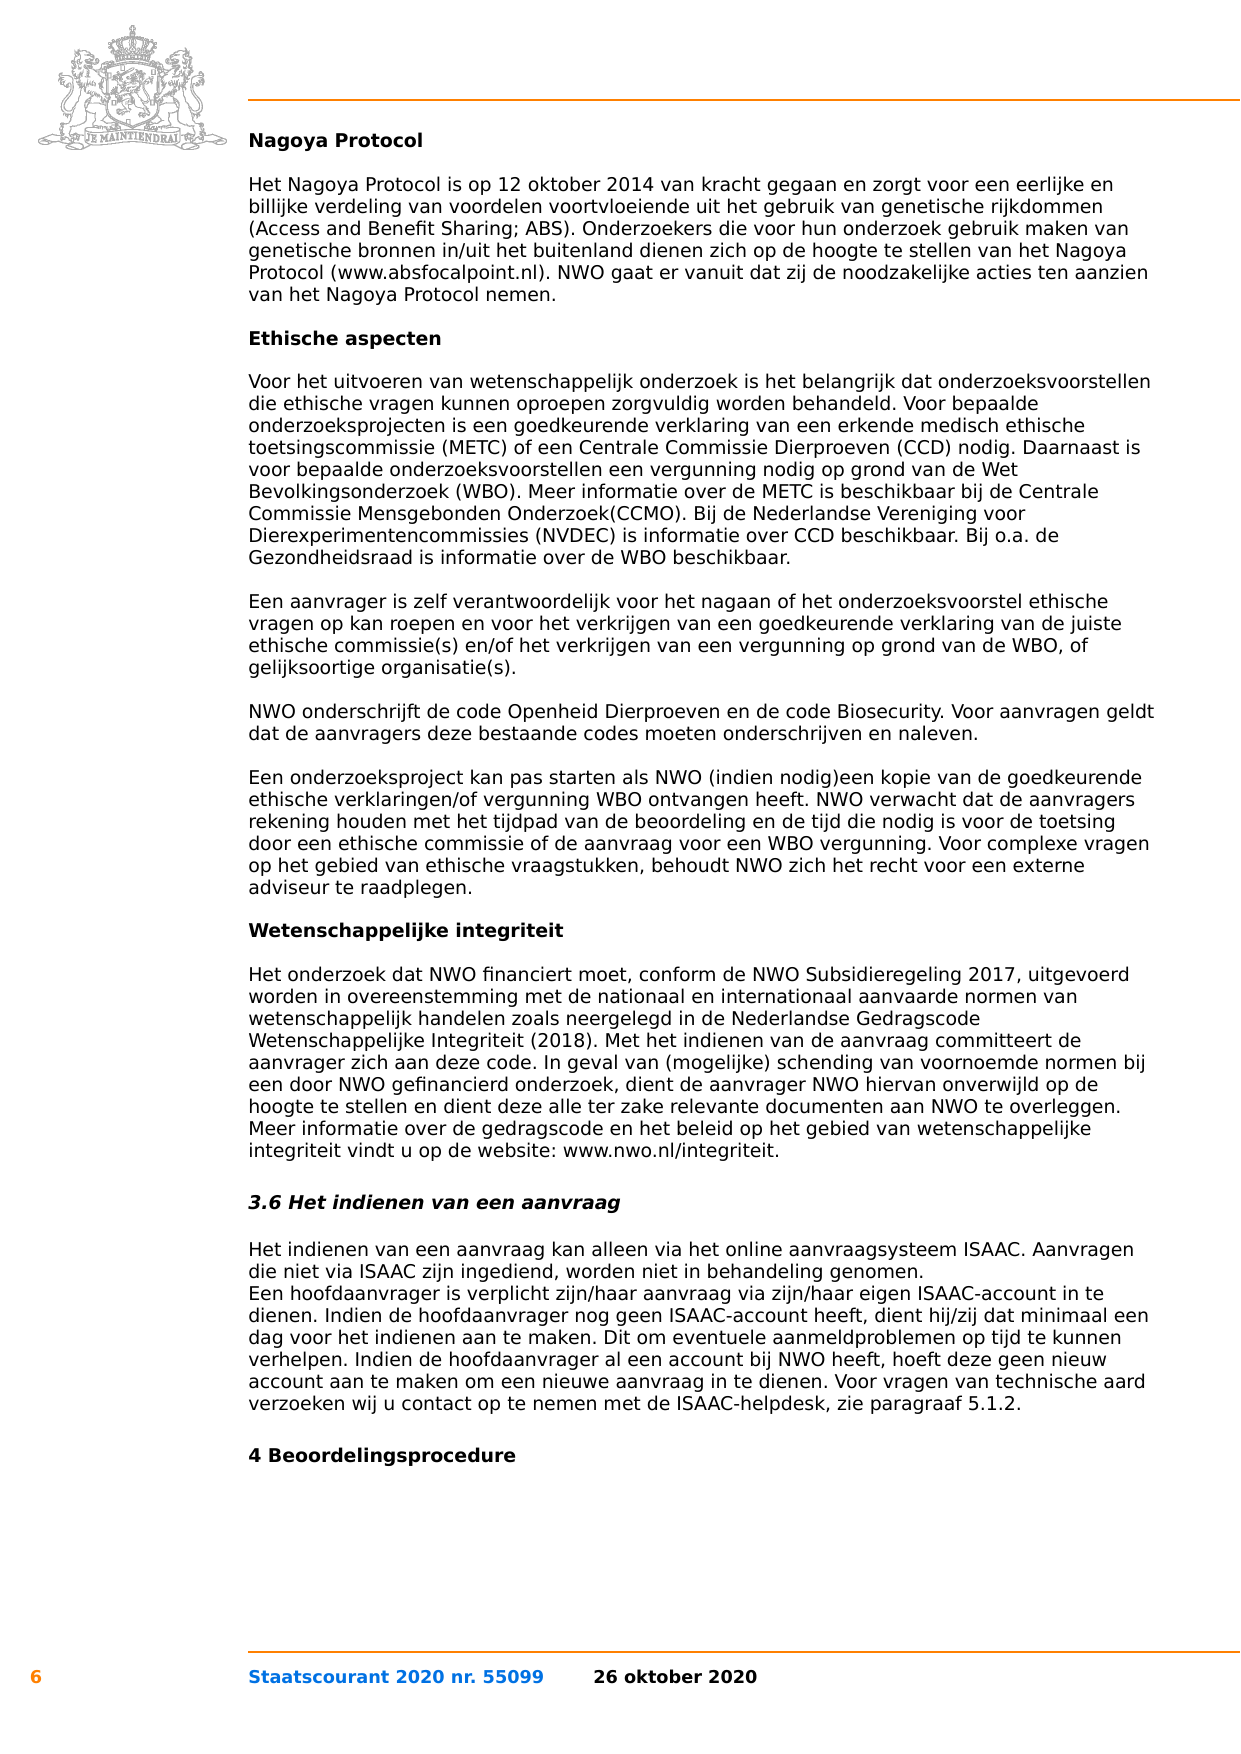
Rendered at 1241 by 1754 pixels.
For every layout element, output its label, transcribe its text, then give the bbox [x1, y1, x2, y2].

subtitle 4 Beoordelingsprocedure [248, 1445, 1163, 1467]
subtitle Wetenschappelijke integriteit [248, 920, 1163, 942]
text Voor het uitvoeren van wetenschappelijk onderzoek is het belangrijk dat onderzoeksvoorstellen die ethische vragen kunnen oproepen zorgvuldig worden behandeld. Voor bepaalde onderzoeksprojecten is een goedkeurende verklaring van een erkende medisch ethische toetsingscommissie (METC) of een Centrale Commissie Dierproeven (CCD) nodig. Daarnaast is voor bepaalde onderzoeksvoorstellen een vergunning nodig op grond van de Wet Bevolkingsonderzoek (WBO). Meer informatie over de METC is beschikbaar bij de Centrale Commissie Mensgebonden Onderzoek(CCMO). Bij de Nederlandse Vereniging voor Dierexperimentencommissies (NVDEC) is informatie over CCD beschikbaar. Bij o.a. de Gezondheidsraad is informatie over de WBO beschikbaar. [248, 371, 1163, 569]
subtitle 3.6 Het indienen van een aanvraag [248, 1192, 1163, 1214]
text Een aanvrager is zelf verantwoordelijk voor het nagaan of het onderzoeksvoorstel ethische vragen op kan roepen en voor het verkrijgen van een goedkeurende verklaring van de juiste ethische commissie(s) en/of het verkrijgen van een vergunning op grond van de WBO, of gelijksoortige organisatie(s). [248, 591, 1163, 679]
text Het Nagoya Protocol is op 12 oktober 2014 van kracht gegaan en zorgt voor een eerlijke en billijke verdeling van voordelen voortvloeiende uit het gebruik van genetische rijkdommen (Access and Benefit Sharing; ABS). Onderzoekers die voor hun onderzoek gebruik maken van genetische bronnen in/uit het buitenland dienen zich op de hoogte te stellen van het Nagoya Protocol (www.absfocalpoint.nl). NWO gaat er vanuit dat zij de noodzakelijke acties ten aanzien van het Nagoya Protocol nemen. [248, 174, 1163, 306]
text Een onderzoeksproject kan pas starten als NWO (indien nodig)een kopie van de goedkeurende ethische verklaringen/of vergunning WBO ontvangen heeft. NWO verwacht dat de aanvragers rekening houden met het tijdpad van de beoordeling en de tijd die nodig is voor de toetsing door een ethische commissie of de aanvraag voor een WBO vergunning. Voor complexe vragen op het gebied van ethische vraagstukken, behoudt NWO zich het recht voor een externe adviseur te raadplegen. [248, 767, 1163, 898]
subtitle Ethische aspecten [248, 327, 1163, 349]
text Een hoofdaanvrager is verplicht zijn/haar aanvraag via zijn/haar eigen ISAAC-account in te dienen. Indien de hoofdaanvrager nog geen ISAAC-account heeft, dient hij/zij dat minimaal een dag voor het indienen aan te maken. Dit om eventuele aanmeldproblemen op tijd te kunnen verhelpen. Indien de hoofdaanvrager al een account bij NWO heeft, hoeft deze geen nieuw account aan te maken om een nieuwe aanvraag in te dienen. Voor vragen van technische aard verzoeken wij u contact op te nemen met de ISAAC-helpdesk, zie paragraaf 5.1.2. [248, 1283, 1163, 1415]
text Het onderzoek dat NWO financiert moet, conform de NWO Subsidieregeling 2017, uitgevoerd worden in overeenstemming met de nationaal en internationaal aanvaarde normen van wetenschappelijk handelen zoals neergelegd in de Nederlandse Gedragscode Wetenschappelijke Integriteit (2018). Met het indienen van de aanvraag committeert de aanvrager zich aan deze code. In geval van (mogelijke) schending van voornoemde normen bij een door NWO gefinancierd onderzoek, dient de aanvrager NWO hiervan onverwijld op de hoogte te stellen en dient deze alle ter zake relevante documenten aan NWO te overleggen. Meer informatie over de gedragscode en het beleid op het gebied van wetenschappelijke integriteit vindt u op de website: www.nwo.nl/integriteit. [248, 964, 1163, 1162]
text NWO onderschrijft de code Openheid Dierproeven en de code Biosecurity. Voor aanvragen geldt dat de aanvragers deze bestaande codes moeten onderschrijven en naleven. [248, 701, 1163, 745]
subtitle Nagoya Protocol [248, 130, 1163, 152]
picture [38, 25, 227, 150]
text Het indienen van een aanvraag kan alleen via het online aanvraagsysteem ISAAC. Aanvragen die niet via ISAAC zijn ingediend, worden niet in behandeling genomen. [248, 1239, 1163, 1283]
